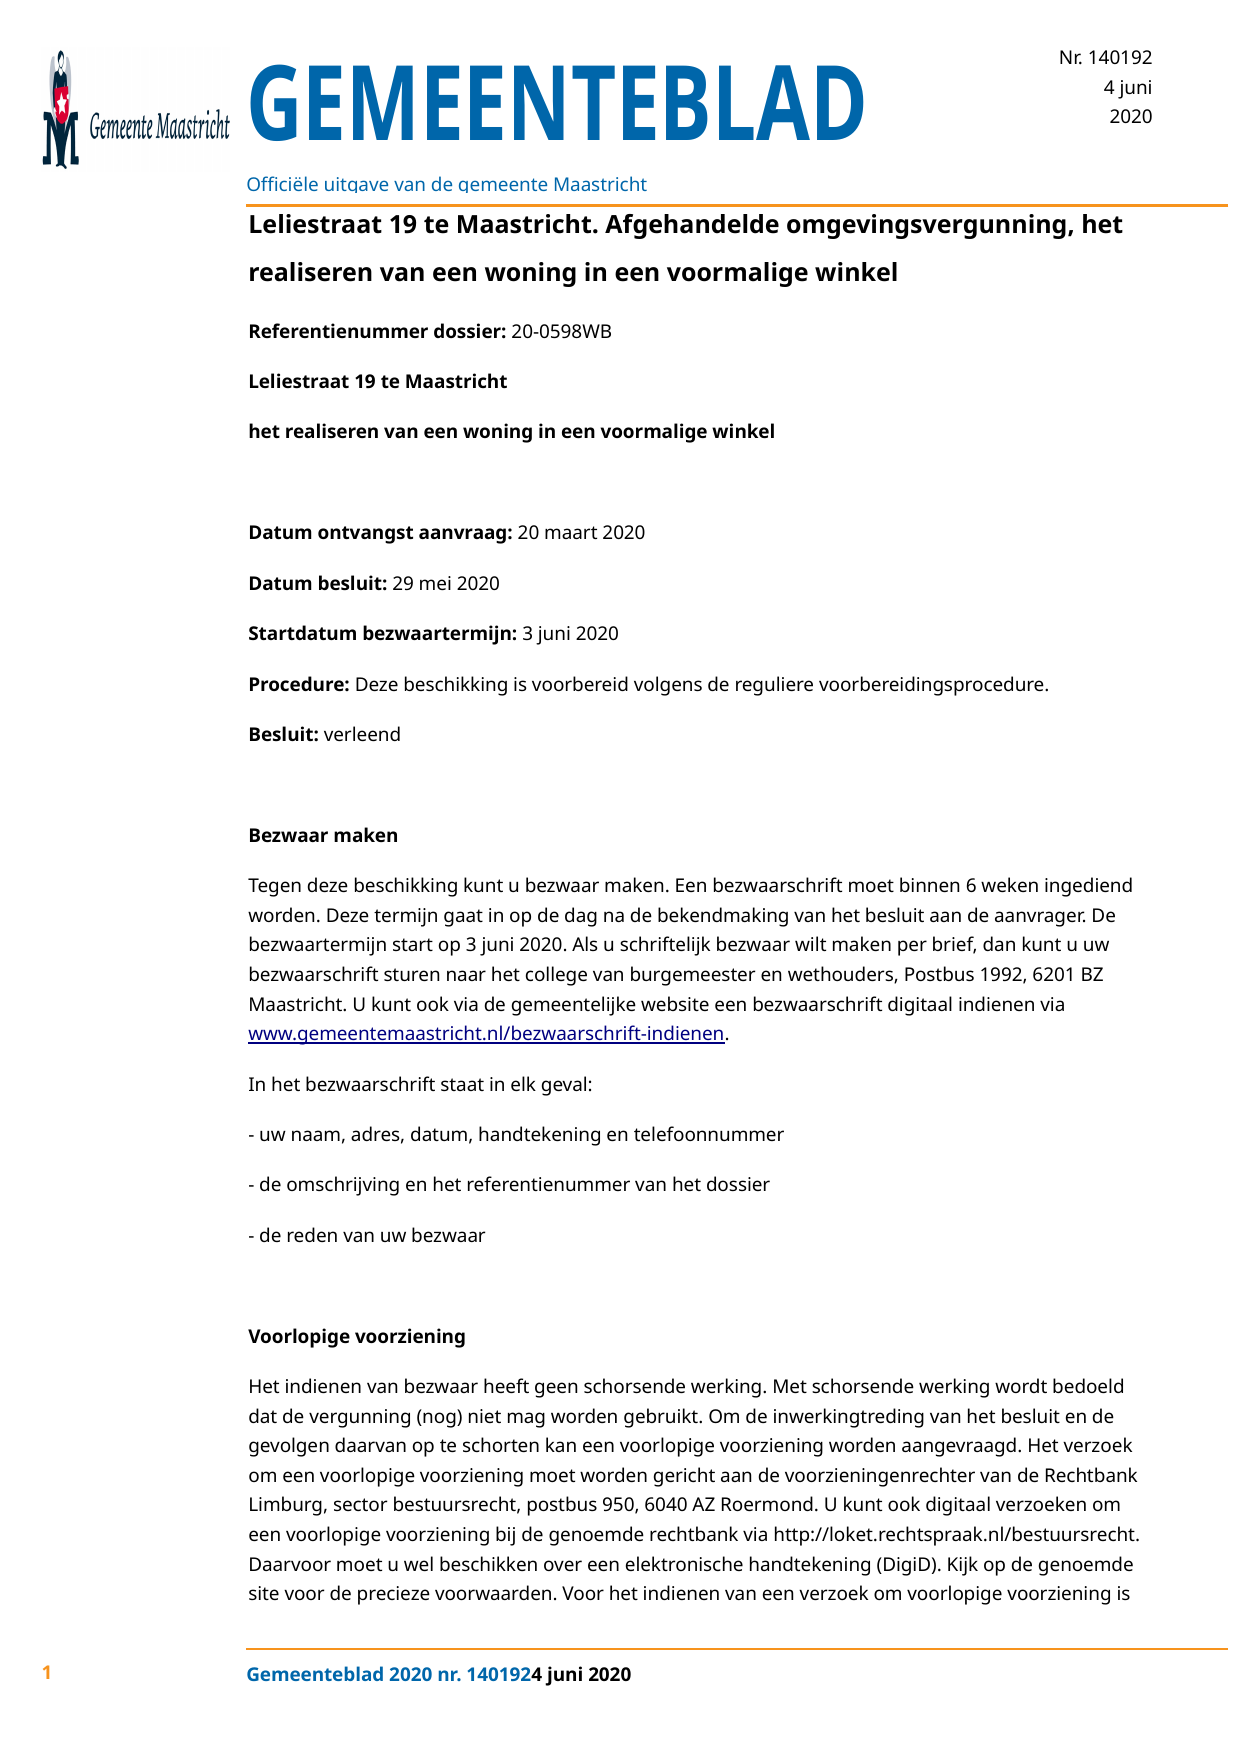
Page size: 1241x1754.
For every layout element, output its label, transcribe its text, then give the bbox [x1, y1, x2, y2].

text Tegen deze beschikking kunt u bezwaar maken. Een bezwaarschrift moet binnen 6 weken ingediend worden. Deze termijn gaat in op de dag na de bekendmaking van het besluit aan de aanvrager. De bezwaartermijn start op 3 juni 2020. Als u schriftelijk bezwaar wilt maken per brief, dan kunt u uw bezwaarschrift sturen naar het college van burgemeester en wethouders, Postbus 1992, 6201 BZ Maastricht. U kunt ook via de gemeentelijke website een bezwaarschrift digitaal indienen via www.gemeentemaastricht.nl/bezwaarschrift-indienen. [248, 872, 1152, 1046]
text - de omschrijving en het referentienummer van het dossier [248, 1172, 1152, 1197]
text Besluit: verleend [248, 721, 1152, 747]
text Voorlopige voorziening [248, 1323, 1152, 1349]
text Leliestraat 19 te Maastricht [248, 368, 1152, 394]
text Datum besluit: 29 mei 2020 [248, 570, 1152, 596]
text - de reden van uw bezwaar [248, 1222, 1152, 1248]
text Het indienen van bezwaar heeft geen schorsende werking. Met schorsende werking wordt bedoeld dat de vergunning (nog) niet mag worden gebruikt. Om de inwerkingtreding van het besluit en de gevolgen daarvan op te schorten kan een voorlopige voorziening worden aangevraagd. Het verzoek om een voorlopige voorziening moet worden gericht aan de voorzieningenrechter van de Rechtbank Limburg, sector bestuursrecht, postbus 950, 6040 AZ Roermond. U kunt ook digitaal verzoeken om een voorlopige voorziening bij de genoemde rechtbank via http://loket.rechtspraak.nl/bestuursrecht. Daarvoor moet u wel beschikken over een elektronische handtekening (DigiD). Kijk op de genoemde site voor de precieze voorwaarden. Voor het indienen van een verzoek om voorlopige voorziening is [248, 1373, 1152, 1606]
text Bezwaar maken [248, 822, 1152, 848]
text In het bezwaarschrift staat in elk geval: [248, 1071, 1152, 1097]
text Datum ontvangst aanvraag: 20 maart 2020 [248, 519, 1152, 545]
text Referentienummer dossier: 20-0598WB [248, 318, 1152, 344]
picture [41, 47, 231, 172]
text Leliestraat 19 te Maastricht. Afgehandelde omgevingsvergunning, het realiseren van een woning in een voormalige winkel [248, 207, 1152, 288]
text Startdatum bezwaartermijn: 3 juni 2020 [248, 620, 1152, 646]
text - uw naam, adres, datum, handtekening en telefoonnummer [248, 1121, 1152, 1147]
text Procedure: Deze beschikking is voorbereid volgens de reguliere voorbereidingsprocedure. [248, 671, 1152, 697]
text het realiseren van een woning in een voormalige winkel [248, 419, 1152, 444]
